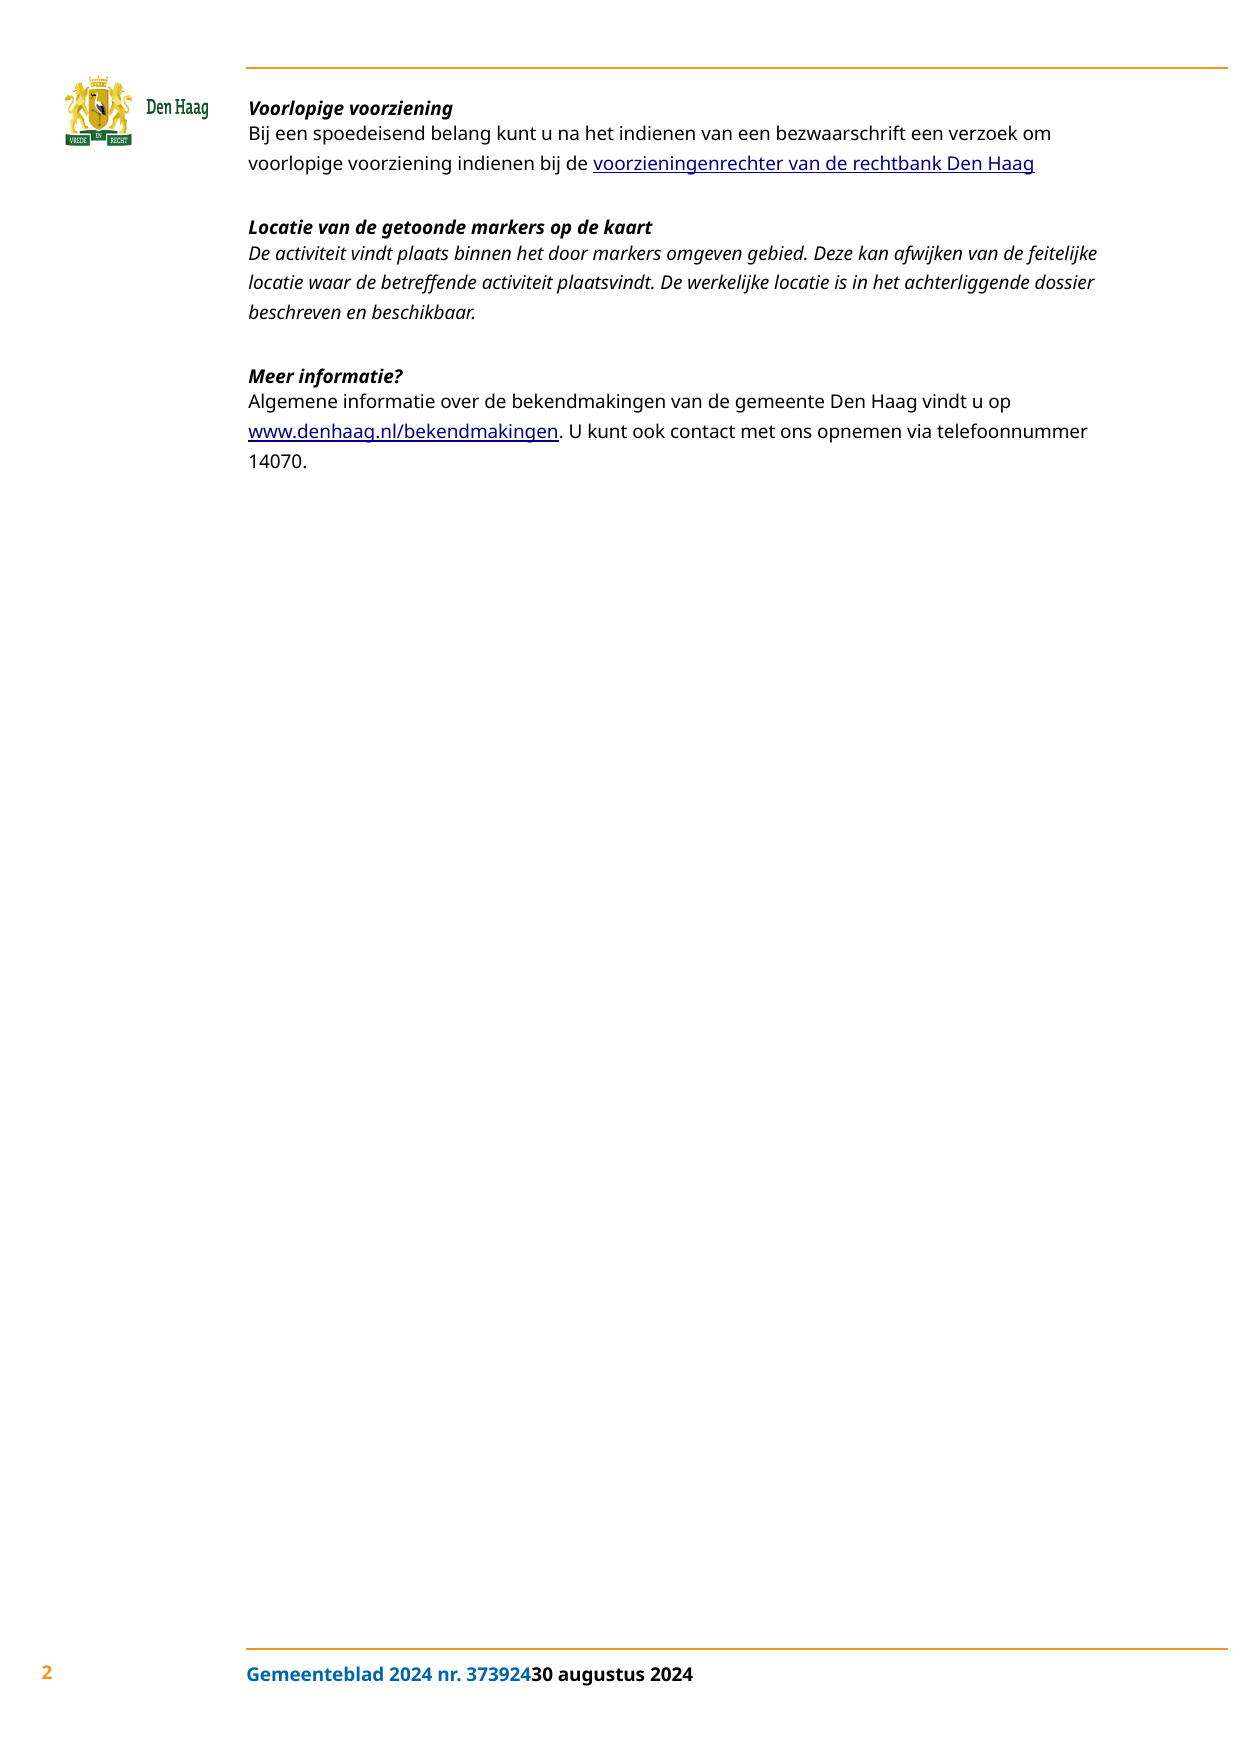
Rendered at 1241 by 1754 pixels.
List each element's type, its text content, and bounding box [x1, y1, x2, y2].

text Algemene informatie over de bekendmakingen van de gemeente Den Haag vindt u op www.denhaag.nl/bekendmakingen. U kunt ook contact met ons opnemen via telefoonnummer 14070. [248, 389, 1152, 473]
text De activiteit vindt plaats binnen het door markers omgeven gebied. Deze kan afwijken van de feitelijke locatie waar de betreffende activiteit plaatsvindt. De werkelijke locatie is in het achterliggende dossier beschreven en beschikbaar. [248, 240, 1152, 325]
picture [41, 47, 231, 172]
text Voorlopige voorziening [248, 95, 1152, 121]
text Locatie van de getoonde markers op de kaart [248, 214, 1152, 240]
text Bij een spoedeisend belang kunt u na het indienen van een bezwaarschrift een verzoek om voorlopige voorziening indienen bij de voorzieningenrechter van de rechtbank Den Haag [248, 121, 1152, 176]
text Meer informatie? [248, 363, 1152, 389]
